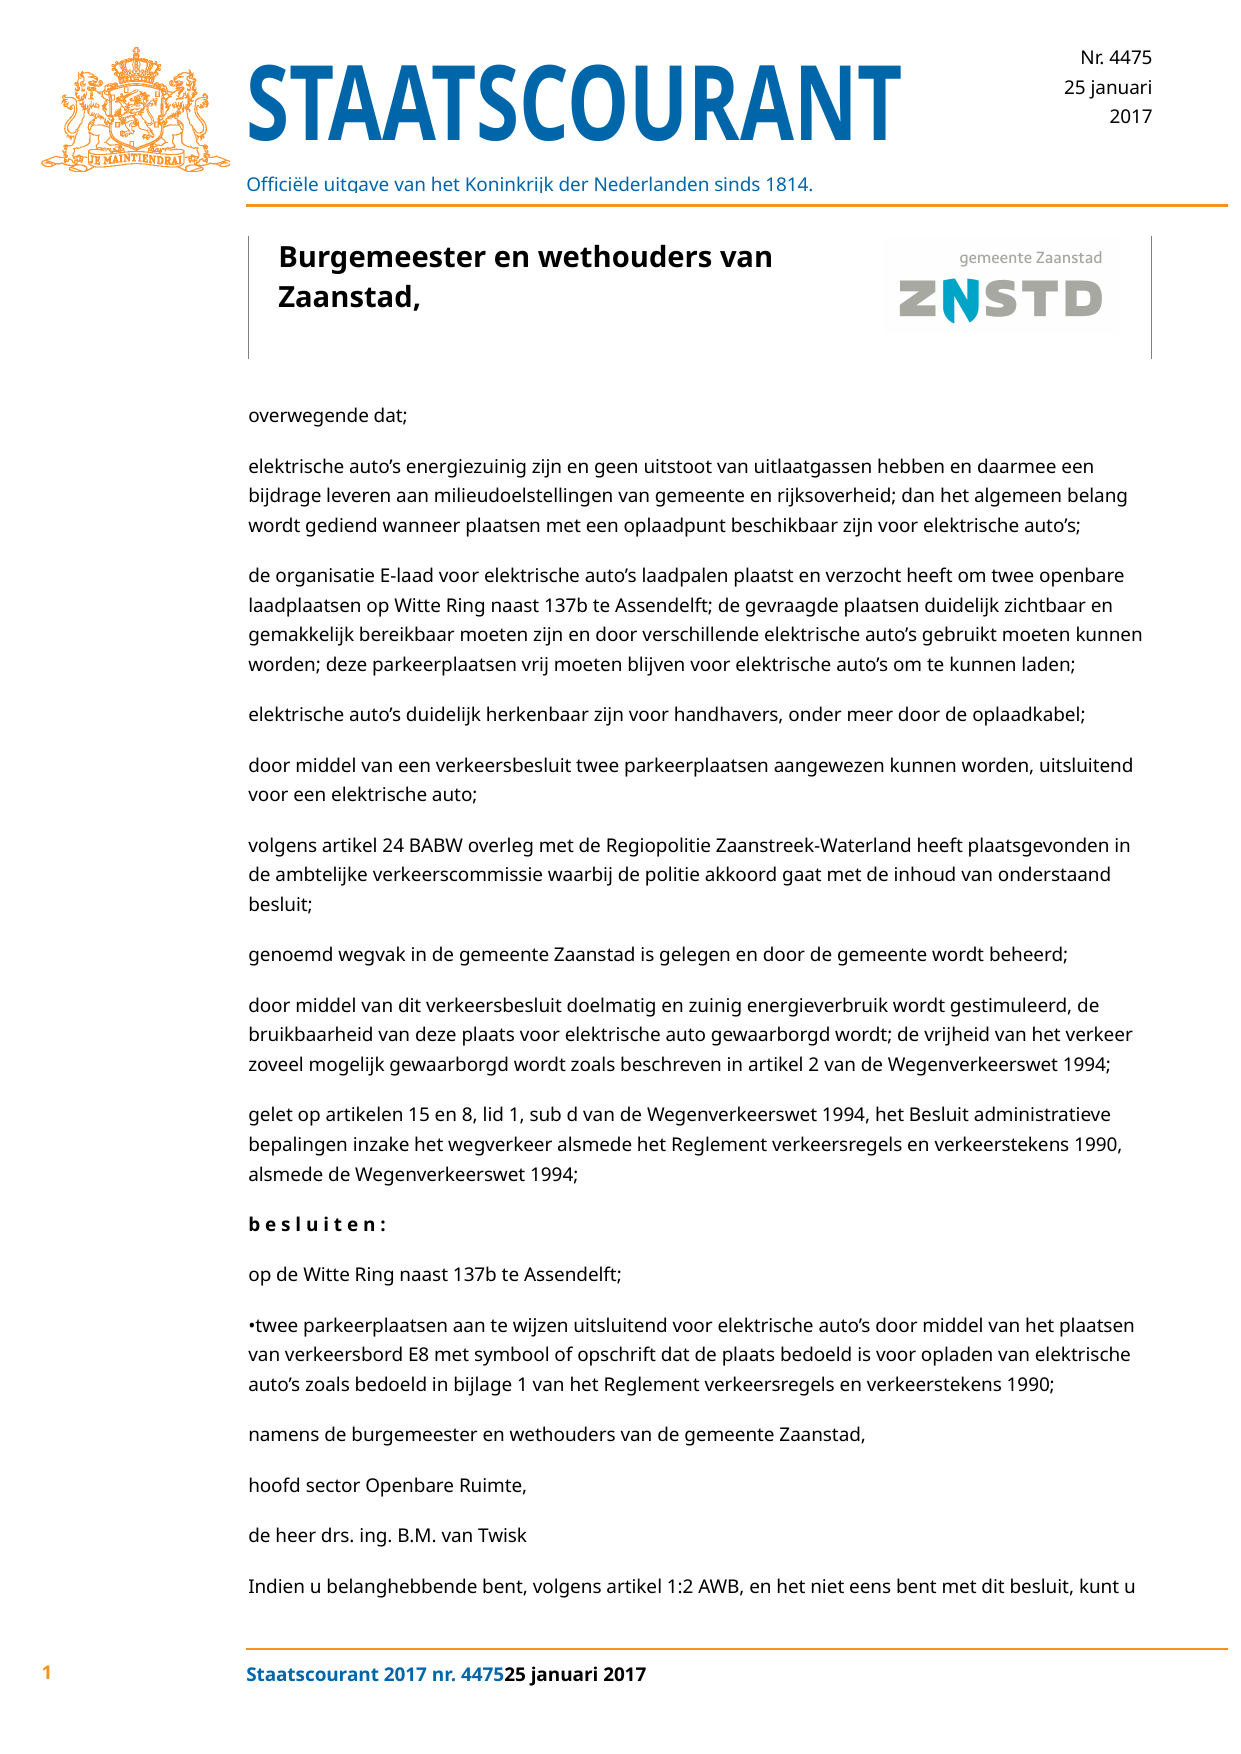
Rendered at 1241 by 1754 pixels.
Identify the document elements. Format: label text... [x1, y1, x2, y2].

text elektrische auto’s duidelijk herkenbaar zijn voor handhavers, onder meer door de oplaadkabel; [248, 702, 1152, 727]
text volgens artikel 24 BABW overleg met de Regiopolitie Zaanstreek-Waterland heeft plaatsgevonden in de ambtelijke verkeerscommissie waarbij de politie akkoord gaat met de inhoud van onderstaand besluit; [248, 832, 1152, 917]
text de organisatie E-laad voor elektrische auto’s laadpalen plaatst en verzocht heeft om twee openbare laadplaatsen op Witte Ring naast 137b te Assendelft; de gevraagde plaatsen duidelijk zichtbaar en gemakkelijk bereikbaar moeten zijn en door verschillende elektrische auto’s gebruikt moeten kunnen worden; deze parkeerplaatsen vrij moeten blijven voor elektrische auto’s om te kunnen laden; [248, 562, 1152, 677]
text •twee parkeerplaatsen aan te wijzen uitsluitend voor elektrische auto’s door middel van het plaatsen van verkeersbord E8 met symbool of opschrift dat de plaats bedoeld is voor opladen van elektrische auto’s zoals bedoeld in bijlage 1 van het Reglement verkeersregels en verkeerstekens 1990; [248, 1312, 1152, 1397]
text gelet op artikelen 15 en 8, lid 1, sub d van de Wegenverkeerswet 1994, het Besluit administratieve bepalingen inzake het wegverkeer alsmede het Reglement verkeersregels en verkeerstekens 1990, alsmede de Wegenverkeerswet 1994; [248, 1102, 1152, 1187]
text de heer drs. ing. B.M. van Twisk [248, 1522, 1152, 1548]
text elektrische auto’s energiezuinig zijn en geen uitstoot van uitlaatgassen hebben en daarmee een bijdrage leveren aan milieudoelstellingen van gemeente en rijksoverheid; dan het algemeen belang wordt gediend wanneer plaatsen met een oplaadpunt beschikbaar zijn voor elektrische auto’s; [248, 453, 1152, 538]
text op de Witte Ring naast 137b te Assendelft; [248, 1262, 1152, 1287]
table_header [850, 236, 1151, 359]
text genoemd wegvak in de gemeente Zaanstad is gelegen en door de gemeente wordt beheerd; [248, 942, 1152, 967]
text door middel van een verkeersbesluit twee parkeerplaatsen aangewezen kunnen worden, uitsluitend voor een elektrische auto; [248, 752, 1152, 807]
text overwegende dat; [248, 402, 1152, 428]
text b e s l u i t e n : [248, 1211, 1152, 1237]
text hoofd sector Openbare Ruimte, [248, 1472, 1152, 1498]
picture [41, 47, 231, 172]
text Indien u belanghebbende bent, volgens artikel 1:2 AWB, en het niet eens bent met dit besluit, kunt u [248, 1573, 1152, 1599]
text door middel van dit verkeersbesluit doelmatig en zuinig energieverbruik wordt gestimuleerd, de bruikbaarheid van deze plaats voor elektrische auto gewaarborgd wordt; de vrijheid van het verkeer zoveel mogelijk gewaarborgd wordt zoals beschreven in artikel 2 van de Wegenverkeerswet 1994; [248, 992, 1152, 1077]
picture [882, 236, 1119, 334]
text namens de burgemeester en wethouders van de gemeente Zaanstad, [248, 1422, 1152, 1447]
table_header Burgemeester en wethouders van Zaanstad, [249, 236, 850, 359]
